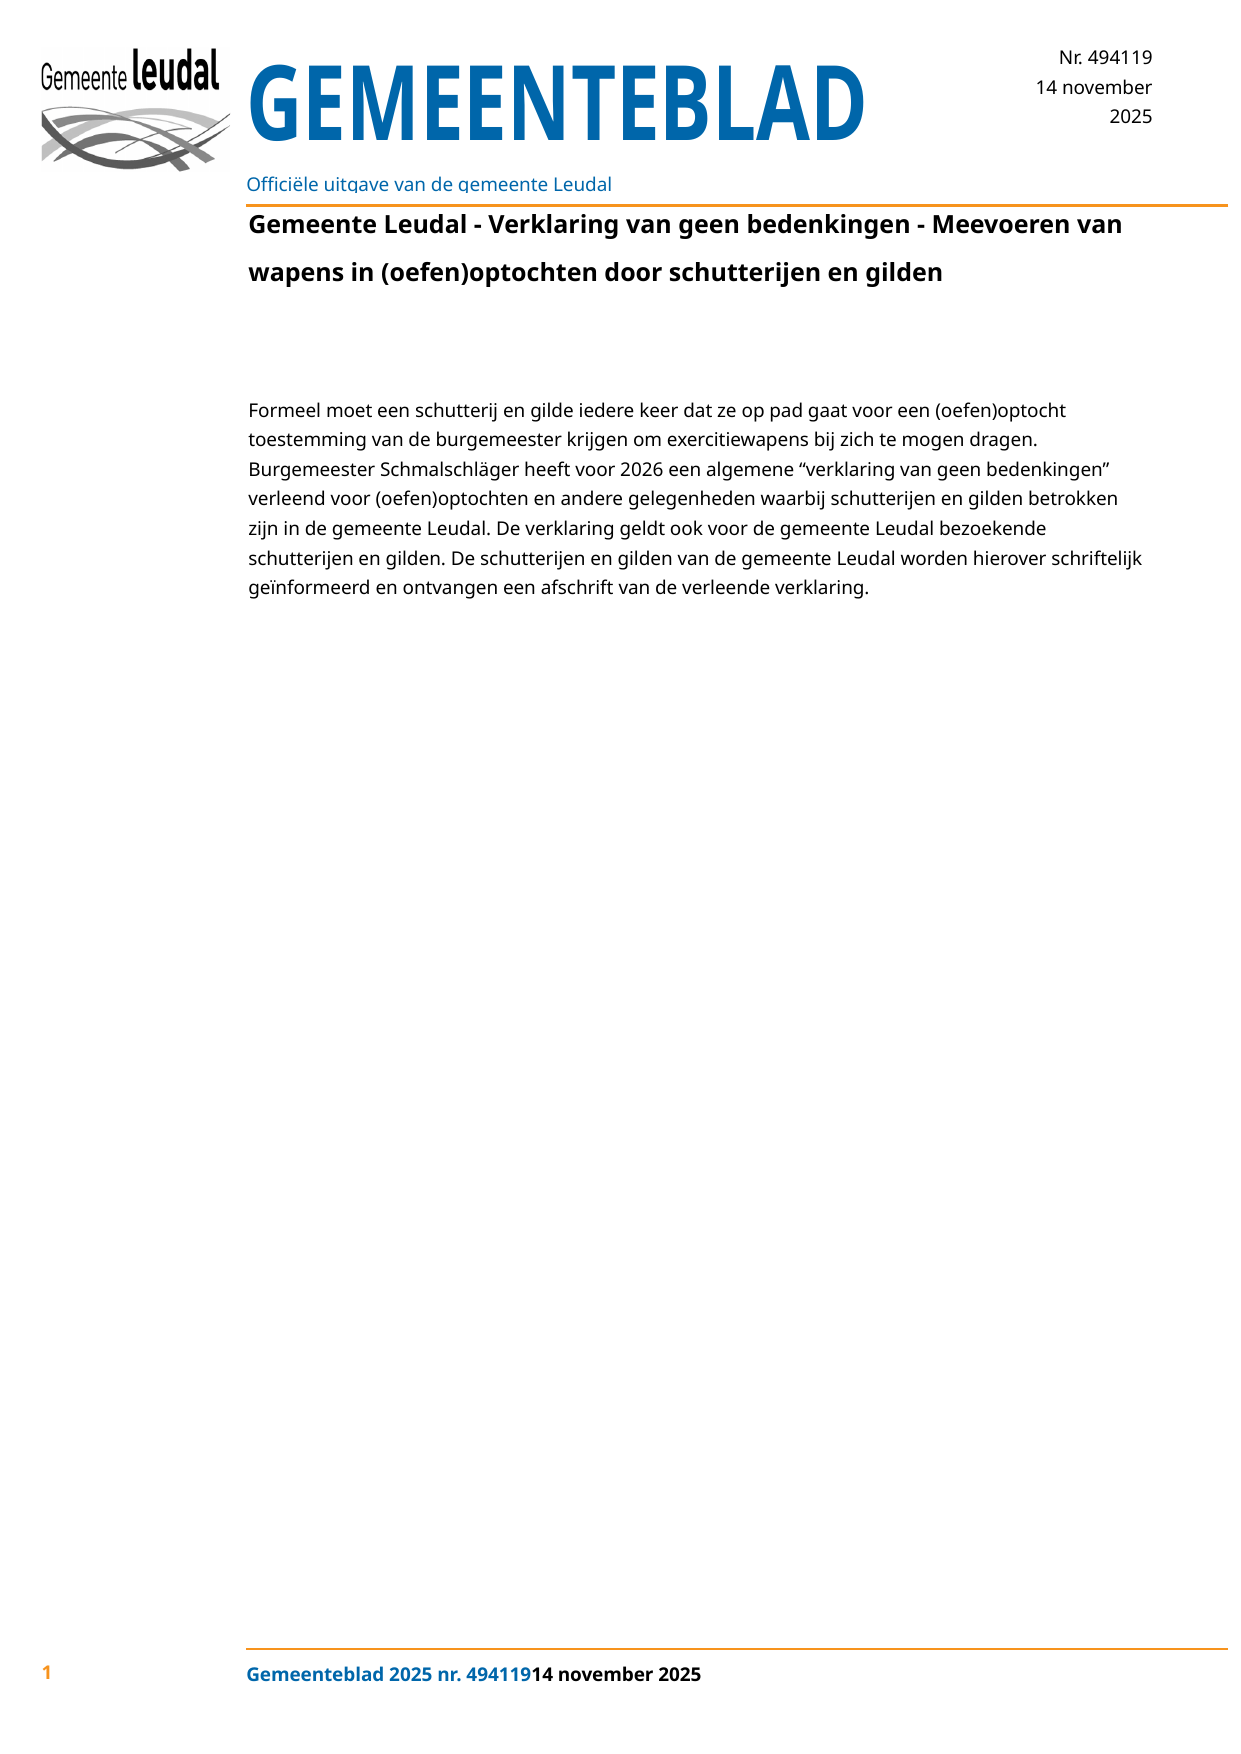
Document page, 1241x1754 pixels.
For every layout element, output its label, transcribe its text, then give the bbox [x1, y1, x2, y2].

text Formeel moet een schutterij en gilde iedere keer dat ze op pad gaat voor een (oefen)optocht toestemming van de burgemeester krijgen om exercitiewapens bij zich te mogen dragen. Burgemeester Schmalschläger heeft voor 2026 een algemene “verklaring van geen bedenkingen” verleend voor (oefen)optochten en andere gelegenheden waarbij schutterijen en gilden betrokken zijn in de gemeente Leudal. De verklaring geldt ook voor de gemeente Leudal bezoekende schutterijen en gilden. De schutterijen en gilden van de gemeente Leudal worden hierover schriftelijk geïnformeerd en ontvangen een afschrift van de verleende verklaring. [248, 397, 1152, 600]
picture [41, 47, 231, 172]
text Gemeente Leudal - Verklaring van geen bedenkingen - Meevoeren van wapens in (oefen)optochten door schutterijen en gilden [248, 207, 1152, 288]
